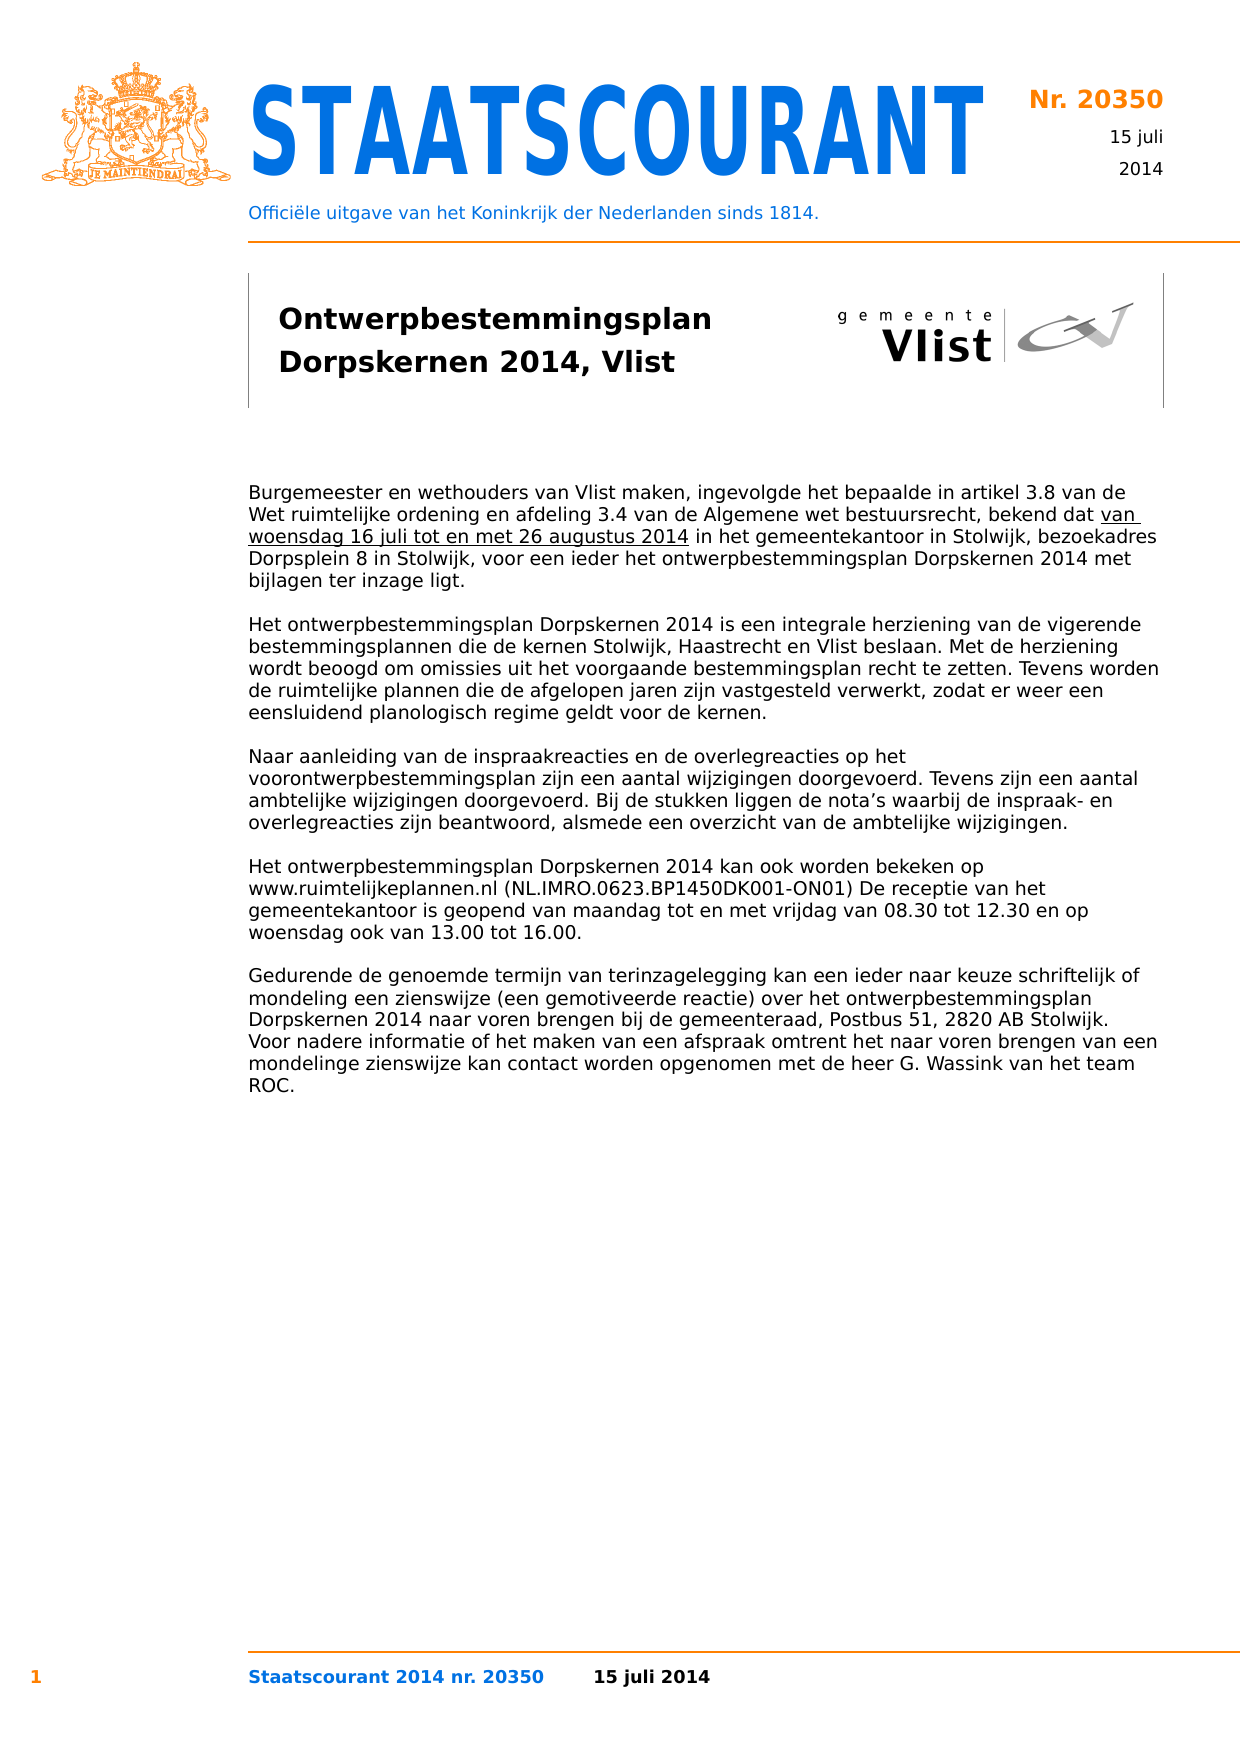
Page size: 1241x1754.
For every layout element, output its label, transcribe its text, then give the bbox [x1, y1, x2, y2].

table_header Nr. 20350 [998, 62, 1240, 121]
text Voor nadere informatie of het maken van een afspraak omtrent het naar voren brengen van een mondelinge zienswijze kan contact worden opgenomen met de heer G. Wassink van het team ROC. [248, 1031, 1163, 1097]
table_cell 15 juli [998, 121, 1240, 153]
table_header [25, 62, 248, 241]
table_cell Officiële uitgave van het Koninkrijk der Nederlanden sinds 1814. [248, 203, 1240, 241]
picture [838, 302, 1134, 362]
subtitle Ontwerpbestemmingsplan Dorpskernen 2014, Vlist [249, 273, 1163, 408]
text Burgemeester en wethouders van Vlist maken, ingevolgde het bepaalde in artikel 3.8 van de Wet ruimtelijke ordening en afdeling 3.4 van de Algemene wet bestuursrecht, bekend dat van woensdag 16 juli tot en met 26 augustus 2014 in het gemeentekantoor in Stolwijk, bezoekadres Dorpsplein 8 in Stolwijk, voor een ieder het ontwerpbestemmingsplan Dorpskernen 2014 met bijlagen ter inzage ligt. [248, 482, 1163, 592]
table_cell 2014 [998, 153, 1240, 203]
picture [41, 62, 231, 186]
text Het ontwerpbestemmingsplan Dorpskernen 2014 is een integrale herziening van de vigerende bestemmingsplannen die de kernen Stolwijk, Haastrecht en Vlist beslaan. Met de herziening wordt beoogd om omissies uit het voorgaande bestemmingsplan recht te zetten. Tevens worden de ruimtelijke plannen die de afgelopen jaren zijn vastgesteld verwerkt, zodat er weer een eensluidend planologisch regime geldt voor de kernen. [248, 614, 1163, 724]
text Naar aanleiding van de inspraakreacties en de overlegreacties op het voorontwerpbestemmingsplan zijn een aantal wijzigingen doorgevoerd. Tevens zijn een aantal ambtelijke wijzigingen doorgevoerd. Bij de stukken liggen de nota’s waarbij de inspraak- en overlegreacties zijn beantwoord, alsmede een overzicht van de ambtelijke wijzigingen. [248, 746, 1163, 834]
text Gedurende de genoemde termijn van terinzagelegging kan een ieder naar keuze schriftelijk of mondeling een zienswijze (een gemotiveerde reactie) over het ontwerpbestemmingsplan Dorpskernen 2014 naar voren brengen bij de gemeenteraad, Postbus 51, 2820 AB Stolwijk. [248, 965, 1163, 1031]
table_header STAATSCOURANT [248, 62, 998, 203]
text Het ontwerpbestemmingsplan Dorpskernen 2014 kan ook worden bekeken op www.ruimtelijkeplannen.nl (NL.IMRO.0623.BP1450DK001-ON01) De receptie van het gemeentekantoor is geopend van maandag tot en met vrijdag van 08.30 tot 12.30 en op woensdag ook van 13.00 tot 16.00. [248, 856, 1163, 943]
